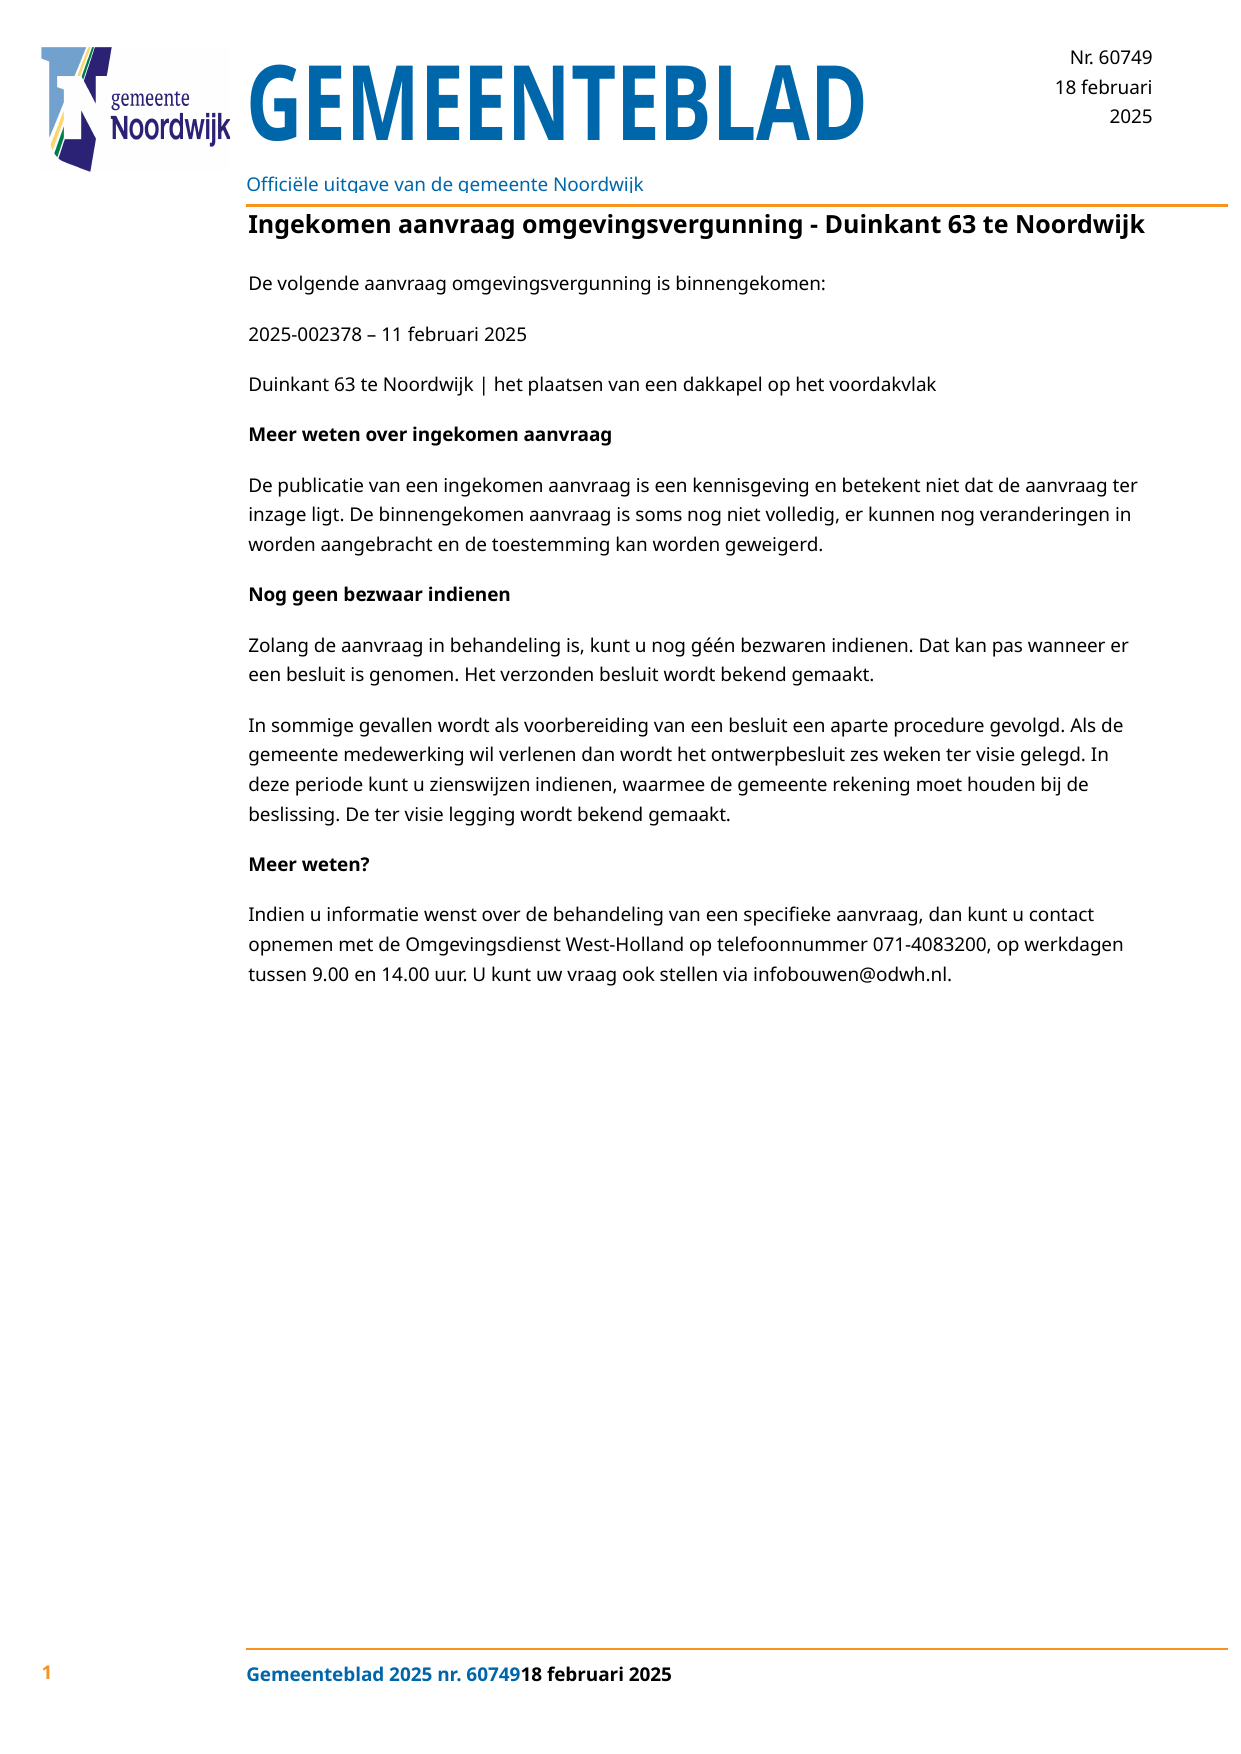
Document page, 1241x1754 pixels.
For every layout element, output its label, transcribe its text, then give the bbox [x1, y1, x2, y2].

text Duinkant 63 te Noordwijk | het plaatsen van een dakkapel op het voordakvlak [248, 371, 1152, 397]
text Indien u informatie wenst over de behandeling van een specifieke aanvraag, dan kunt u contact opnemen met de Omgevingsdienst West-Holland op telefoonnummer 071-4083200, op werkdagen tussen 9.00 en 14.00 uur. U kunt uw vraag ook stellen via infobouwen@odwh.nl. [248, 902, 1152, 986]
text Nog geen bezwaar indienen [248, 582, 1152, 607]
text Meer weten? [248, 851, 1152, 877]
text Ingekomen aanvraag omgevingsvergunning - Duinkant 63 te Noordwijk [248, 207, 1152, 241]
text Zolang de aanvraag in behandeling is, kunt u nog géén bezwaren indienen. Dat kan pas wanneer er een besluit is genomen. Het verzonden besluit wordt bekend gemaakt. [248, 632, 1152, 687]
text 2025-002378 – 11 februari 2025 [248, 321, 1152, 346]
text In sommige gevallen wordt als voorbereiding van een besluit een aparte procedure gevolgd. Als de gemeente medewerking wil verlenen dan wordt het ontwerpbesluit zes weken ter visie gelegd. In deze periode kunt u zienswijzen indienen, waarmee de gemeente rekening moet houden bij de beslissing. De ter visie legging wordt bekend gemaakt. [248, 712, 1152, 826]
text De volgende aanvraag omgevingsvergunning is binnengekomen: [248, 270, 1152, 296]
text Meer weten over ingekomen aanvraag [248, 422, 1152, 447]
text De publicatie van een ingekomen aanvraag is een kennisgeving en betekent niet dat de aanvraag ter inzage ligt. De binnengekomen aanvraag is soms nog niet volledig, er kunnen nog veranderingen in worden aangebracht en de toestemming kan worden geweigerd. [248, 472, 1152, 557]
picture [41, 47, 231, 172]
